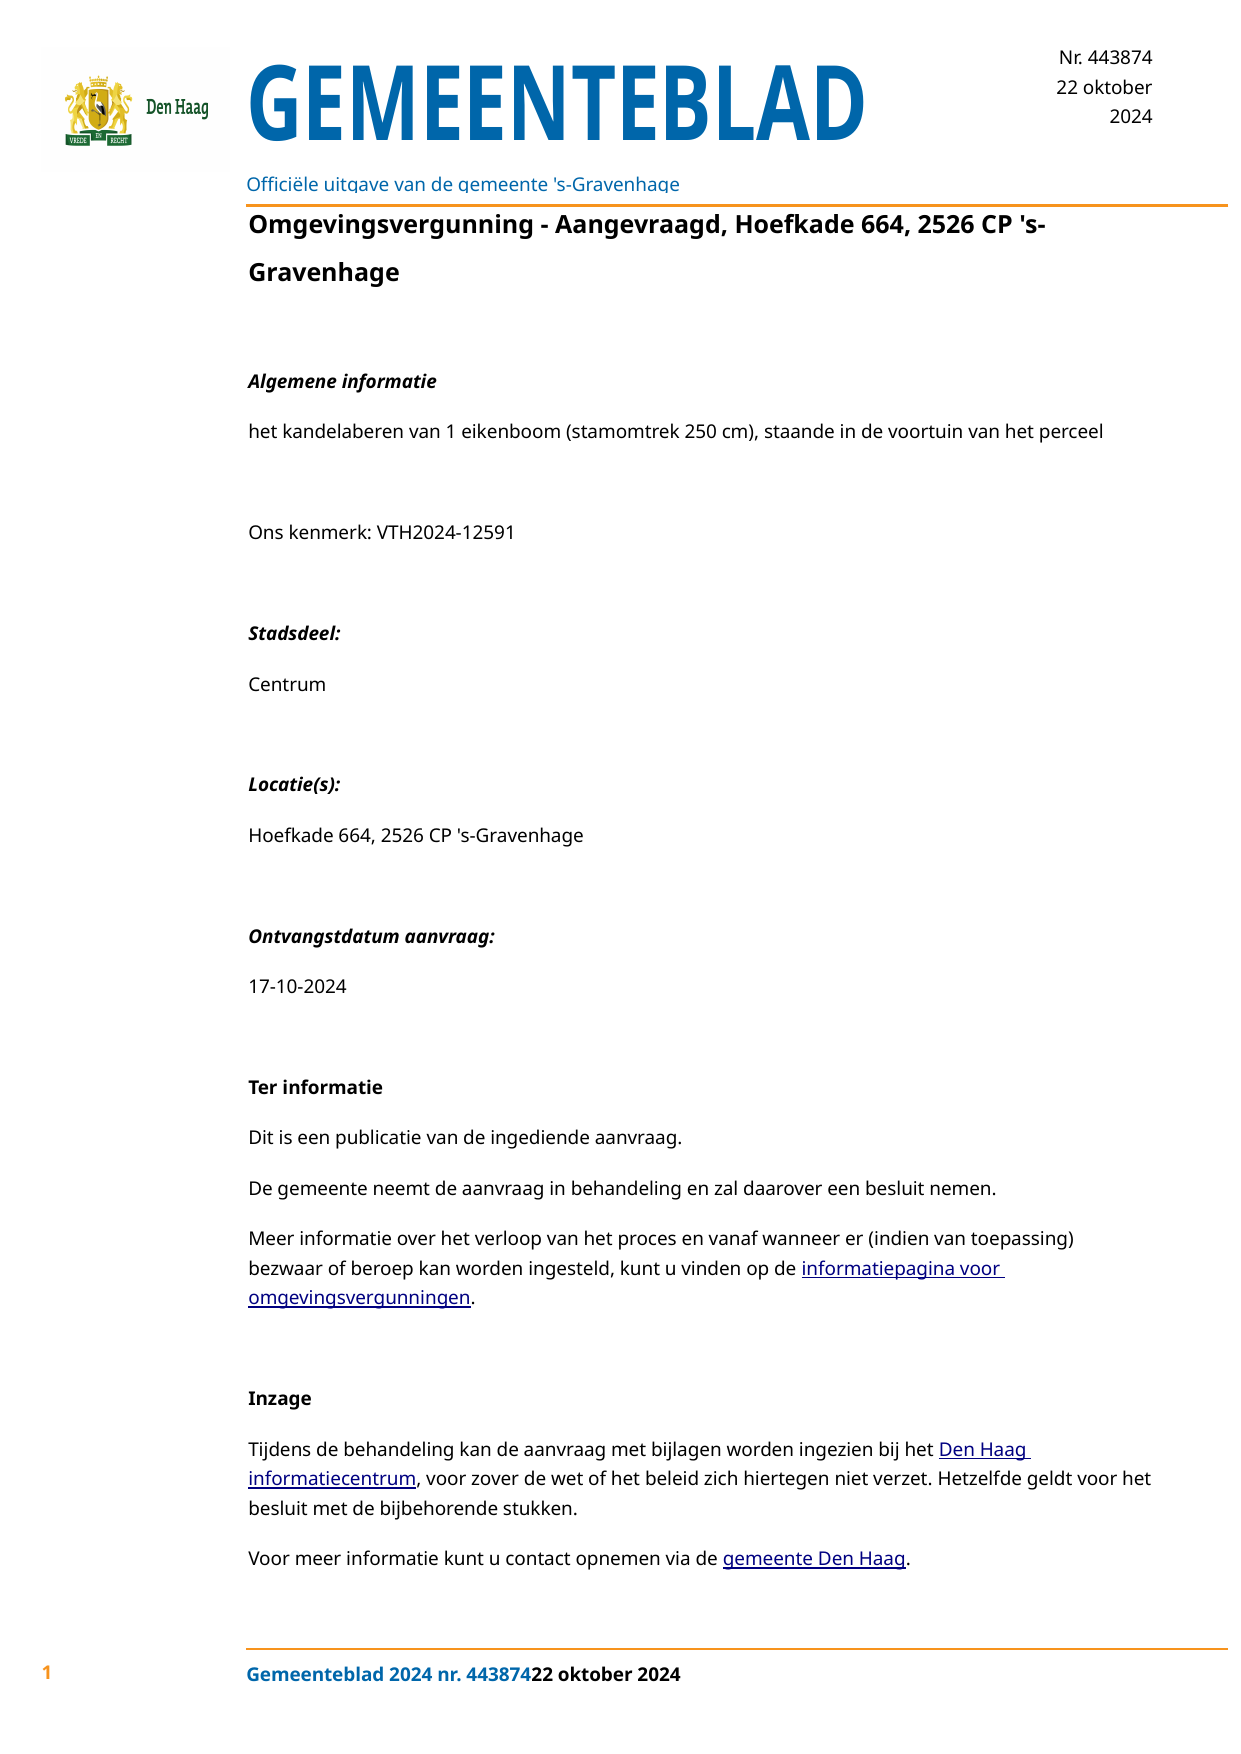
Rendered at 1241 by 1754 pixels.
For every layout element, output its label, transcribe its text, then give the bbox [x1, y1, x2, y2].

text Tijdens de behandeling kan de aanvraag met bijlagen worden ingezien bij het Den Haag informatiecentrum, voor zover de wet of het beleid zich hiertegen niet verzet. Hetzelfde geldt voor het besluit met de bijbehorende stukken. [248, 1436, 1152, 1521]
text Voor meer informatie kunt u contact opnemen via de gemeente Den Haag. [248, 1545, 1152, 1571]
text Ons kenmerk: VTH2024-12591 [248, 519, 1152, 545]
text Omgevingsvergunning - Aangevraagd, Hoefkade 664, 2526 CP 's-Gravenhage [248, 207, 1152, 288]
text Hoefkade 664, 2526 CP 's-Gravenhage [248, 822, 1152, 848]
text Ontvangstdatum aanvraag: [248, 923, 1152, 949]
text Algemene informatie [248, 368, 1152, 394]
text Stadsdeel: [248, 620, 1152, 646]
text Meer informatie over het verloop van het proces en vanaf wanneer er (indien van toepassing) bezwaar of beroep kan worden ingesteld, kunt u vinden op de informatiepagina voor omgevingsvergunningen. [248, 1225, 1152, 1310]
picture [41, 47, 231, 172]
text 17-10-2024 [248, 973, 1152, 999]
text Centrum [248, 671, 1152, 697]
text De gemeente neemt de aanvraag in behandeling en zal daarover een besluit nemen. [248, 1175, 1152, 1201]
text Locatie(s): [248, 772, 1152, 797]
text Inzage [248, 1385, 1152, 1411]
text het kandelaberen van 1 eikenboom (stamomtrek 250 cm), staande in de voortuin van het perceel [248, 419, 1152, 444]
text Ter informatie [248, 1074, 1152, 1100]
text Dit is een publicatie van de ingediende aanvraag. [248, 1124, 1152, 1150]
